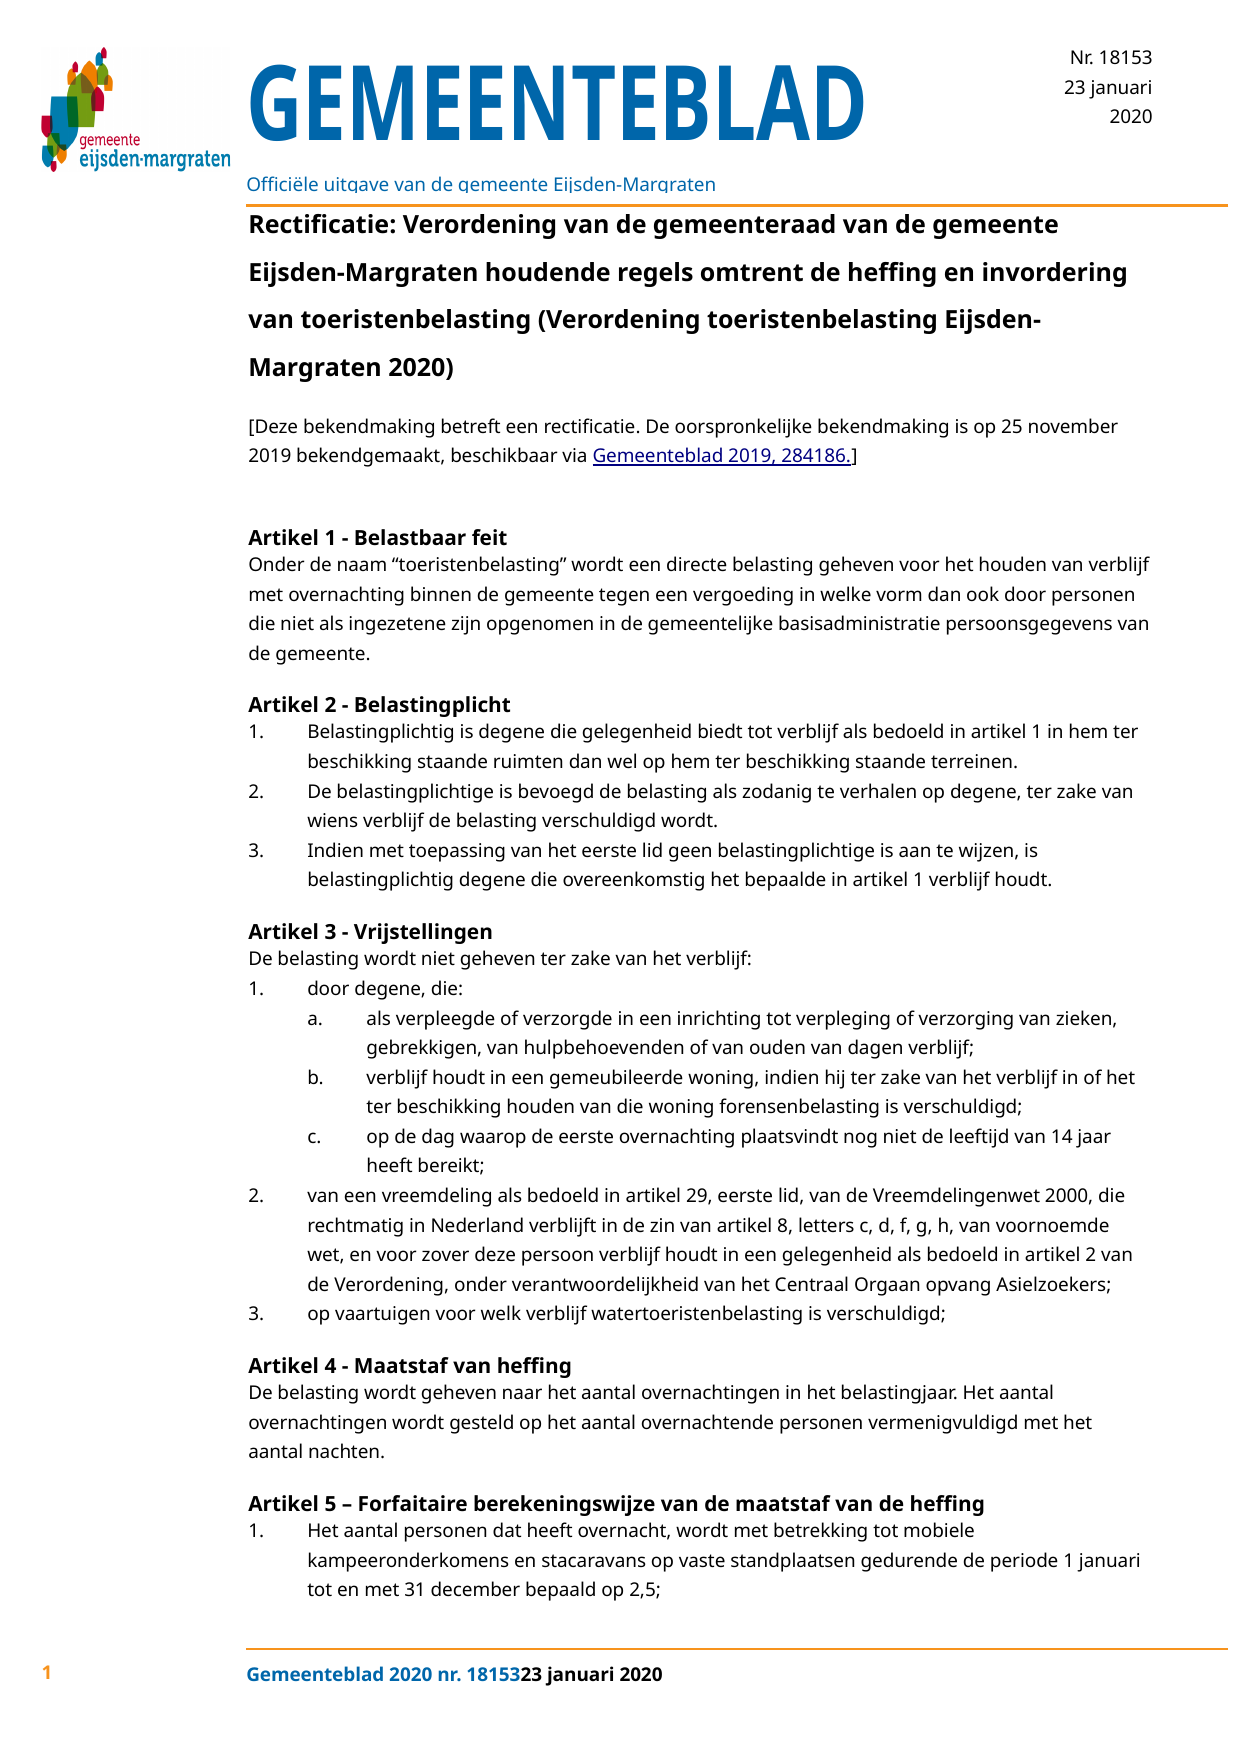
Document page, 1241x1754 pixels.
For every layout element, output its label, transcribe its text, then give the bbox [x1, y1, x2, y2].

list Het aantal personen dat heeft overnacht, wordt met betrekking tot mobiele kampeeronderkomens en stacaravans op vaste standplaatsen gedurende de periode 1 januari tot en met 31 december bepaald op 2,5; [248, 1517, 1152, 1602]
text Artikel 2 - Belastingplicht [248, 690, 1152, 719]
text Artikel 5 – Forfaitaire berekeningswijze van de maatstaf van de heffing [248, 1489, 1152, 1517]
text [Deze bekendmaking betreft een rectificatie. De oorspronkelijke bekendmaking is op 25 november 2019 bekendgemaakt, beschikbaar via Gemeenteblad 2019, 284186.] [248, 413, 1152, 468]
text Artikel 3 - Vrijstellingen [248, 917, 1152, 946]
list Belastingplichtig is degene die gelegenheid biedt tot verblijf als bedoeld in artikel 1 in hem ter beschikking staande ruimten dan wel op hem ter beschikking staande terreinen. [248, 719, 1152, 774]
text Artikel 1 - Belastbaar feit [248, 523, 1152, 551]
list op de dag waarop de eerste overnachting plaatsvindt nog niet de leeftijd van 14 jaar heeft bereikt; [307, 1123, 1152, 1178]
picture [41, 47, 231, 172]
text Artikel 4 - Maatstaf van heffing [248, 1351, 1152, 1379]
text Rectificatie: Verordening van de gemeenteraad van de gemeente Eijsden-Margraten houdende regels omtrent de heffing en invordering van toeristenbelasting (Verordening toeristenbelasting Eijsden-Margraten 2020) [248, 207, 1152, 384]
text Onder de naam “toeristenbelasting” wordt een directe belasting geheven voor het houden van verblijf met overnachting binnen de gemeente tegen een vergoeding in welke vorm dan ook door personen die niet als ingezetene zijn opgenomen in de gemeentelijke basisadministratie persoonsgegevens van de gemeente. [248, 551, 1152, 666]
list als verpleegde of verzorgde in een inrichting tot verpleging of verzorging van zieken, gebrekkigen, van hulpbehoevenden of van ouden van dagen verblijf; [307, 1005, 1152, 1060]
text De belasting wordt niet geheven ter zake van het verblijf: [248, 946, 1152, 971]
list van een vreemdeling als bedoeld in artikel 29, eerste lid, van de Vreemdelingenwet 2000, die rechtmatig in Nederland verblijft in de zin van artikel 8, letters c, d, f, g, h, van voornoemde wet, en voor zover deze persoon verblijf houdt in een gelegenheid als bedoeld in artikel 2 van de Verordening, onder verantwoordelijkheid van het Centraal Orgaan opvang Asielzoekers; [248, 1182, 1152, 1297]
text De belasting wordt geheven naar het aantal overnachtingen in het belastingjaar. Het aantal overnachtingen wordt gesteld op het aantal overnachtende personen vermenigvuldigd met het aantal nachten. [248, 1379, 1152, 1464]
list verblijf houdt in een gemeubileerde woning, indien hij ter zake van het verblijf in of het ter beschikking houden van die woning forensenbelasting is verschuldigd; [307, 1064, 1152, 1119]
list Indien met toepassing van het eerste lid geen belastingplichtige is aan te wijzen, is belastingplichtig degene die overeenkomstig het bepaalde in artikel 1 verblijf houdt. [248, 837, 1152, 892]
list op vaartuigen voor welk verblijf watertoeristenbelasting is verschuldigd; [248, 1301, 1152, 1326]
list De belastingplichtige is bevoegd de belasting als zodanig te verhalen op degene, ter zake van wiens verblijf de belasting verschuldigd wordt. [248, 778, 1152, 833]
list door degene, die: [248, 975, 1152, 1001]
